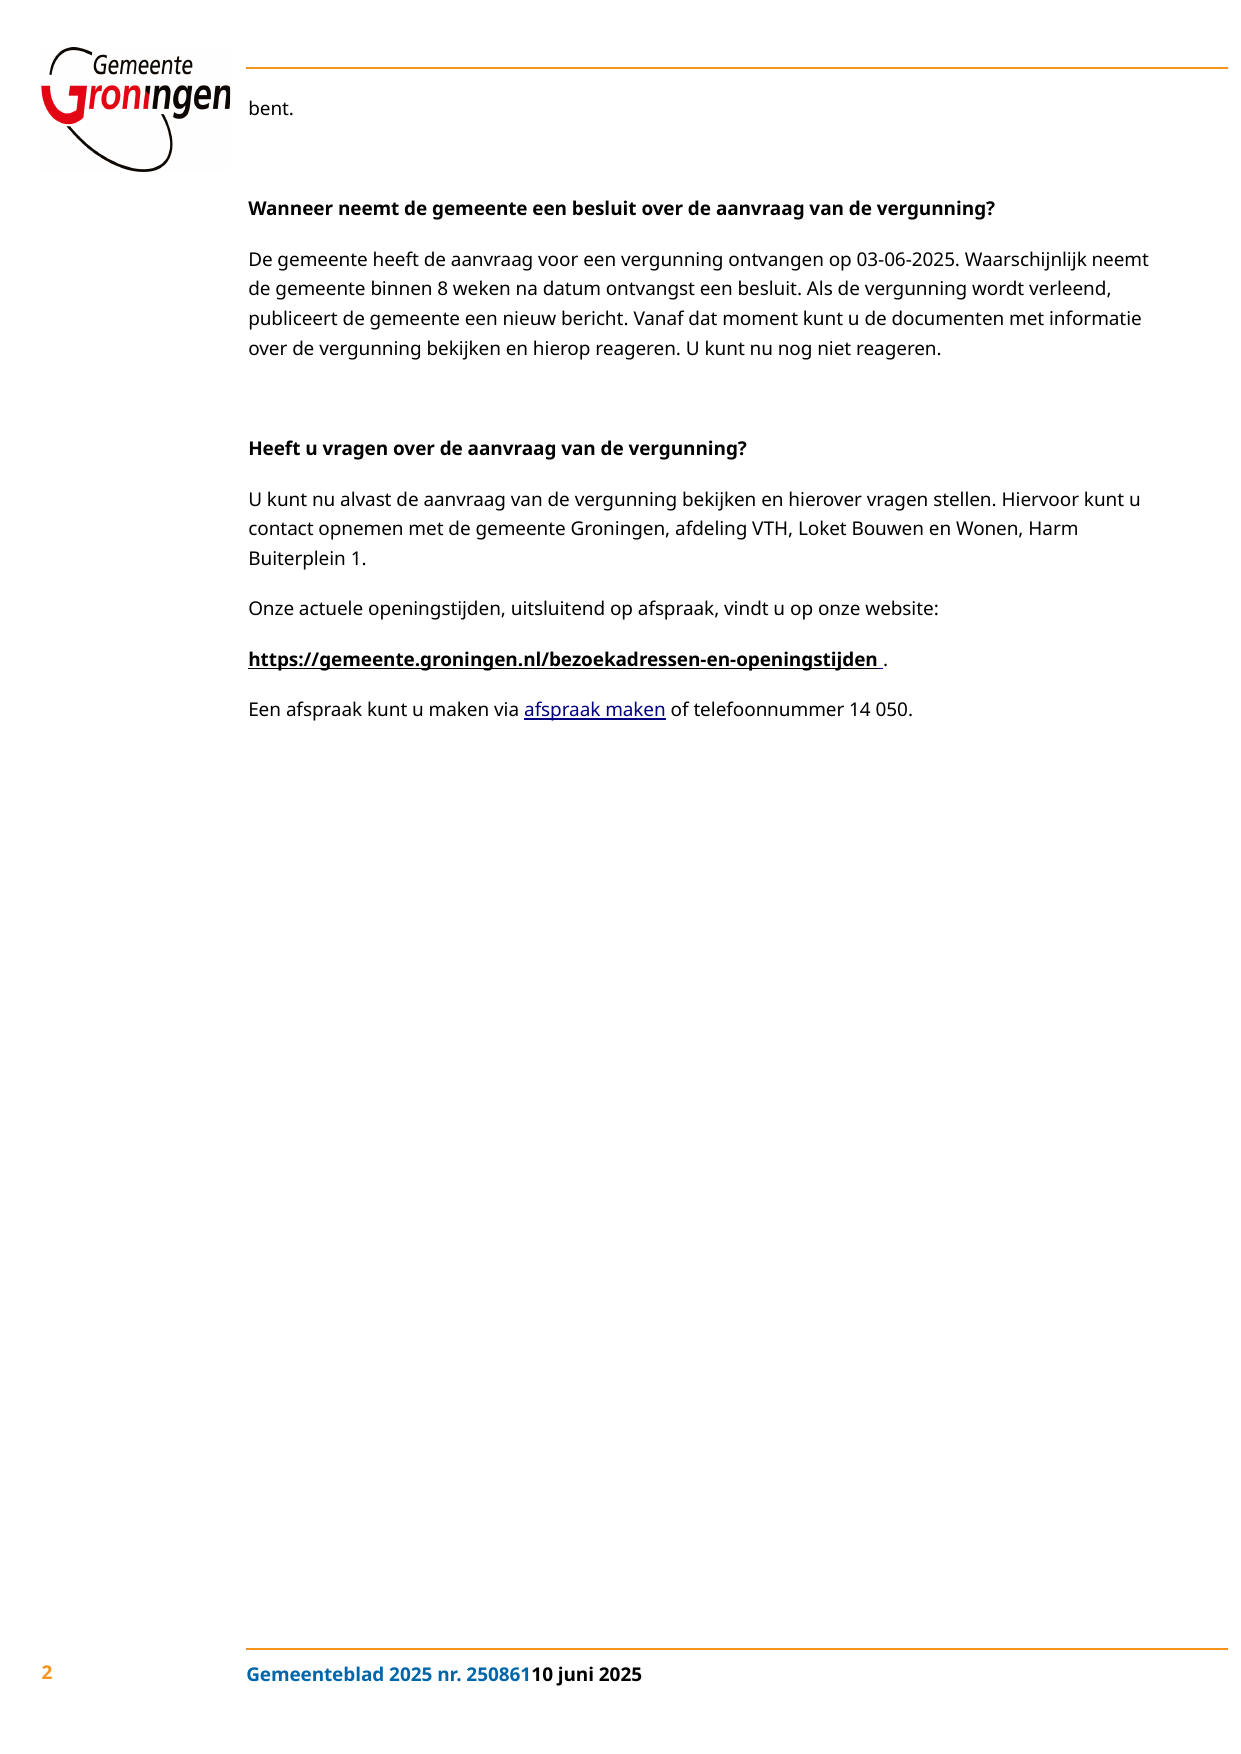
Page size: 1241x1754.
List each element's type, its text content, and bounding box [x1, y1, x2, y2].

text Onze actuele openingstijden, uitsluitend op afspraak, vindt u op onze website: [248, 596, 1152, 621]
text De gemeente heeft de aanvraag voor een vergunning ontvangen op 03-06-2025. Waarschijnlijk neemt de gemeente binnen 8 weken na datum ontvangst een besluit. Als de vergunning wordt verleend, publiceert de gemeente een nieuw bericht. Vanaf dat moment kunt u de documenten met informatie over de vergunning bekijken en hierop reageren. U kunt nu nog niet reageren. [248, 246, 1152, 361]
text Wanneer neemt de gemeente een besluit over de aanvraag van de vergunning? [248, 196, 1152, 221]
text https://gemeente.groningen.nl/bezoekadressen-en-openingstijden . [248, 646, 1152, 672]
picture [41, 47, 231, 172]
text bent. [248, 95, 1152, 121]
text Heeft u vragen over de aanvraag van de vergunning? [248, 436, 1152, 461]
text U kunt nu alvast de aanvraag van de vergunning bekijken en hierover vragen stellen. Hiervoor kunt u contact opnemen met de gemeente Groningen, afdeling VTH, Loket Bouwen en Wonen, Harm Buiterplein 1. [248, 486, 1152, 571]
text Een afspraak kunt u maken via afspraak maken of telefoonnummer 14 050. [248, 696, 1152, 722]
